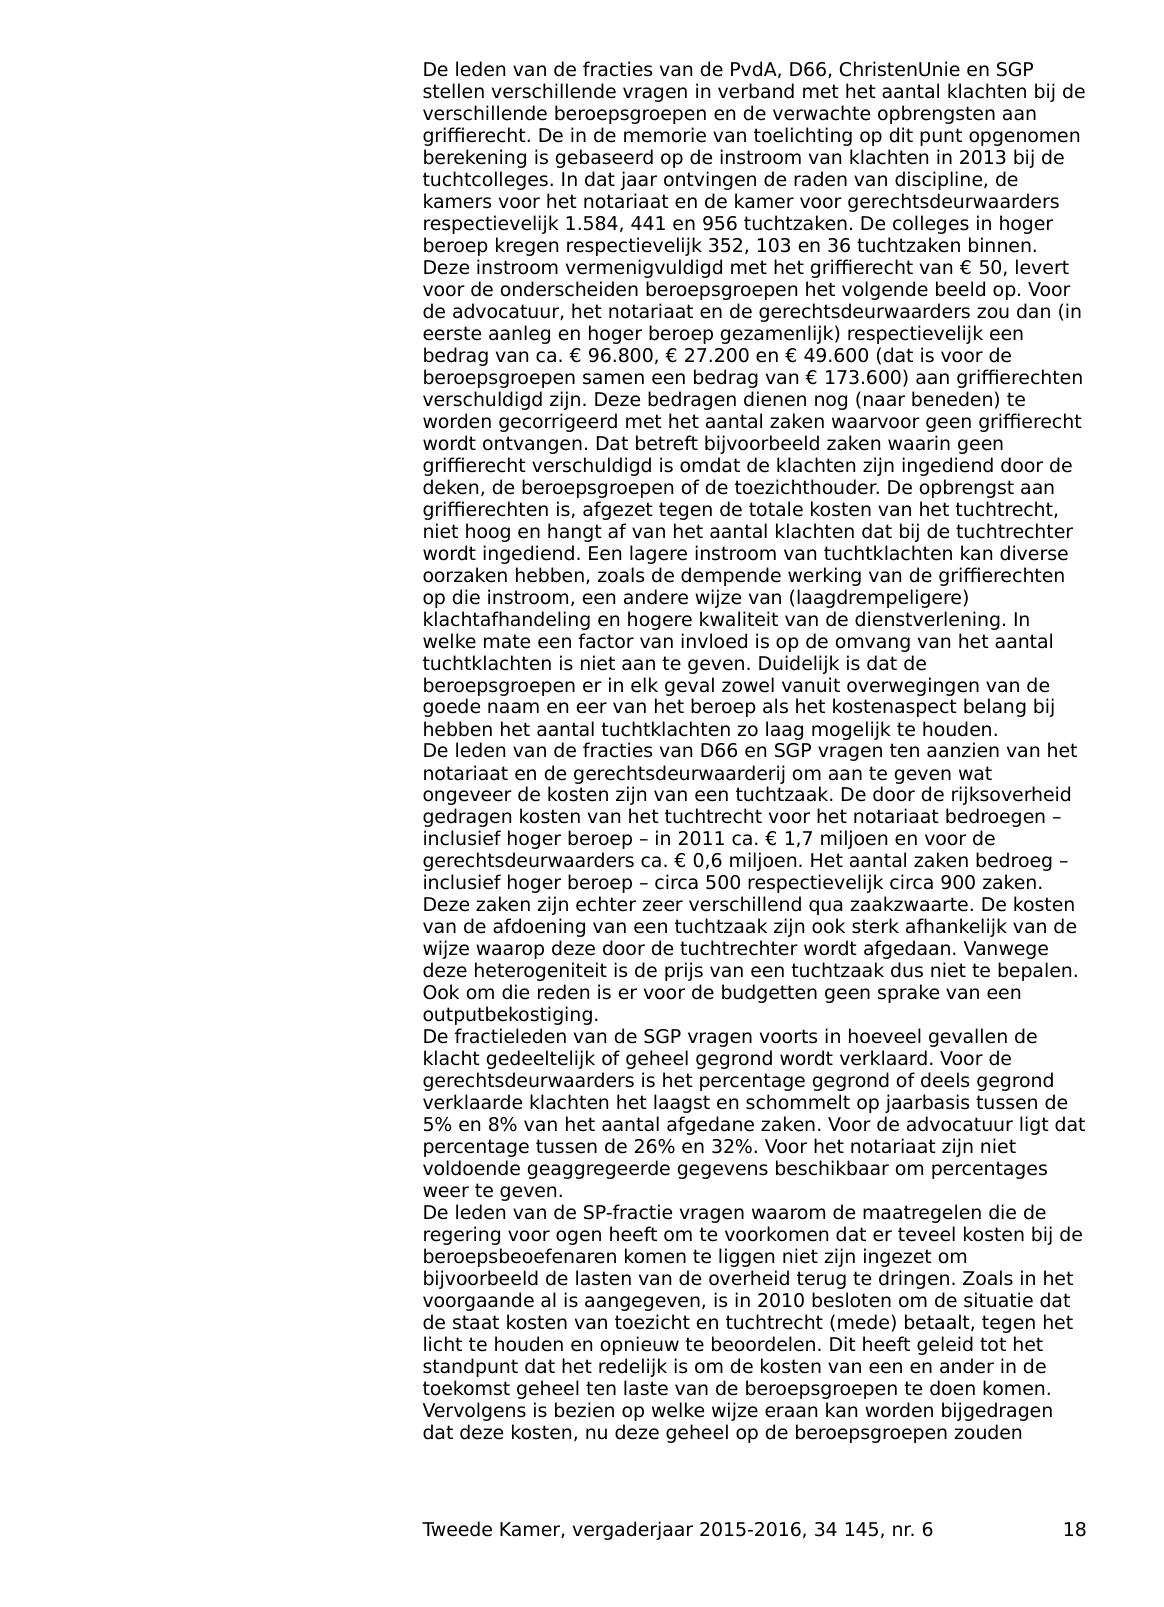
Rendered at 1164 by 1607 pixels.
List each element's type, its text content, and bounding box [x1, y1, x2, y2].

text De fractieleden van de SGP vragen voorts in hoeveel gevallen de klacht gedeeltelijk of geheel gegrond wordt verklaard. Voor de gerechtsdeurwaarders is het percentage gegrond of deels gegrond verklaarde klachten het laagst en schommelt op jaarbasis tussen de 5% en 8% van het aantal afgedane zaken. Voor de advocatuur ligt dat percentage tussen de 26% en 32%. Voor het notariaat zijn niet voldoende geaggregeerde gegevens beschikbaar om percentages weer te geven. [422, 1026, 1087, 1202]
text De leden van de fracties van D66 en SGP vragen ten aanzien van het notariaat en de gerechtsdeurwaarderij om aan te geven wat ongeveer de kosten zijn van een tuchtzaak. De door de rijksoverheid gedragen kosten van het tuchtrecht voor het notariaat bedroegen – inclusief hoger beroep – in 2011 ca. € 1,7 miljoen en voor de gerechtsdeurwaarders ca. € 0,6 miljoen. Het aantal zaken bedroeg – inclusief hoger beroep – circa 500 respectievelijk circa 900 zaken. Deze zaken zijn echter zeer verschillend qua zaakzwaarte. De kosten van de afdoening van een tuchtzaak zijn ook sterk afhankelijk van de wijze waarop deze door de tuchtrechter wordt afgedaan. Vanwege deze heterogeniteit is de prijs van een tuchtzaak dus niet te bepalen. Ook om die reden is er voor de budgetten geen sprake van een outputbekostiging. [422, 740, 1087, 1026]
text De leden van de fracties van de PvdA, D66, ChristenUnie en SGP stellen verschillende vragen in verband met het aantal klachten bij de verschillende beroepsgroepen en de verwachte opbrengsten aan griffierecht. De in de memorie van toelichting op dit punt opgenomen berekening is gebaseerd op de instroom van klachten in 2013 bij de tuchtcolleges. In dat jaar ontvingen de raden van discipline, de kamers voor het notariaat en de kamer voor gerechtsdeurwaarders respectievelijk 1.584, 441 en 956 tuchtzaken. De colleges in hoger beroep kregen respectievelijk 352, 103 en 36 tuchtzaken binnen. Deze instroom vermenigvuldigd met het griffierecht van € 50, levert voor de onderscheiden beroepsgroepen het volgende beeld op. Voor de advocatuur, het notariaat en de gerechtsdeurwaarders zou dan (in eerste aanleg en hoger beroep gezamenlijk) respectievelijk een bedrag van ca. € 96.800, € 27.200 en € 49.600 (dat is voor de beroepsgroepen samen een bedrag van € 173.600) aan griffierechten verschuldigd zijn. Deze bedragen dienen nog (naar beneden) te worden gecorrigeerd met het aantal zaken waarvoor geen griffierecht wordt ontvangen. Dat betreft bijvoorbeeld zaken waarin geen griffierecht verschuldigd is omdat de klachten zijn ingediend door de deken, de beroepsgroepen of de toezichthouder. De opbrengst aan griffierechten is, afgezet tegen de totale kosten van het tuchtrecht, niet hoog en hangt af van het aantal klachten dat bij de tuchtrechter wordt ingediend. Een lagere instroom van tuchtklachten kan diverse oorzaken hebben, zoals de dempende werking van de griffierechten op die instroom, een andere wijze van (laagdrempeligere) klachtafhandeling en hogere kwaliteit van de dienstverlening. In welke mate een factor van invloed is op de omvang van het aantal tuchtklachten is niet aan te geven. Duidelijk is dat de beroepsgroepen er in elk geval zowel vanuit overwegingen van de goede naam en eer van het beroep als het kostenaspect belang bij hebben het aantal tuchtklachten zo laag mogelijk te houden. [422, 59, 1087, 740]
text De leden van de SP-fractie vragen waarom de maatregelen die de regering voor ogen heeft om te voorkomen dat er teveel kosten bij de beroepsbeoefenaren komen te liggen niet zijn ingezet om bijvoorbeeld de lasten van de overheid terug te dringen. Zoals in het voorgaande al is aangegeven, is in 2010 besloten om de situatie dat de staat kosten van toezicht en tuchtrecht (mede) betaalt, tegen het licht te houden en opnieuw te beoordelen. Dit heeft geleid tot het standpunt dat het redelijk is om de kosten van een en ander in de toekomst geheel ten laste van de beroepsgroepen te doen komen. Vervolgens is bezien op welke wijze eraan kan worden bijgedragen dat deze kosten, nu deze geheel op de beroepsgroepen zouden [422, 1202, 1087, 1444]
